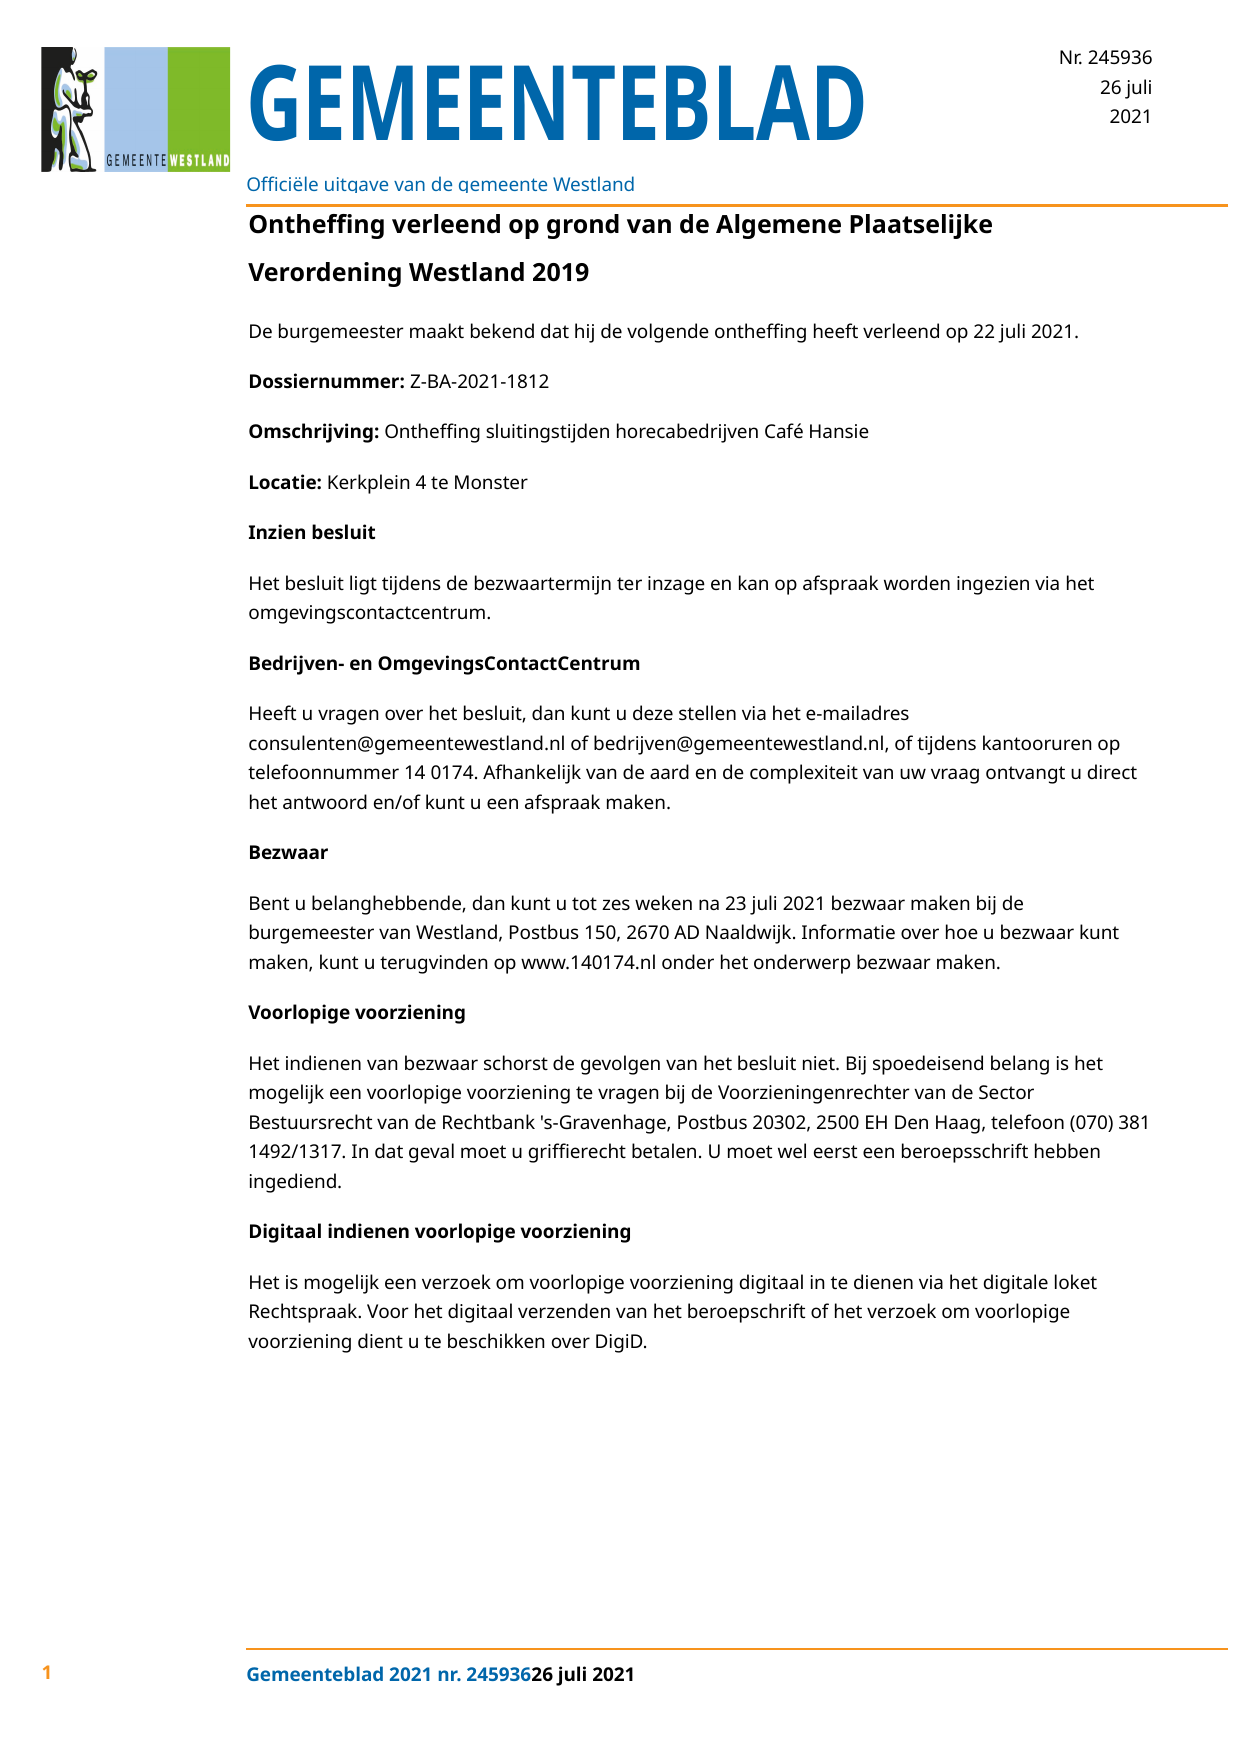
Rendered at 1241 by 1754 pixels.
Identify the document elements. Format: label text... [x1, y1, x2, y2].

text Voorlopige voorziening [248, 999, 1152, 1025]
text Bezwaar [248, 839, 1152, 865]
text Dossiernummer: Z-BA-2021-1812 [248, 368, 1152, 394]
text Bedrijven- en OmgevingsContactCentrum [248, 650, 1152, 676]
text Inzien besluit [248, 519, 1152, 545]
text Locatie: Kerkplein 4 te Monster [248, 469, 1152, 495]
text Het indienen van bezwaar schorst de gevolgen van het besluit niet. Bij spoedeisend belang is het mogelijk een voorlopige voorziening te vragen bij de Voorzieningenrechter van de Sector Bestuursrecht van de Rechtbank 's-Gravenhage, Postbus 20302, 2500 EH Den Haag, telefoon (070) 381 1492/1317. In dat geval moet u griffierecht betalen. U moet wel eerst een beroepsschrift hebben ingediend. [248, 1050, 1152, 1194]
text Het besluit ligt tijdens de bezwaartermijn ter inzage en kan op afspraak worden ingezien via het omgevingscontactcentrum. [248, 570, 1152, 625]
text Omschrijving: Ontheffing sluitingstijden horecabedrijven Café Hansie [248, 419, 1152, 444]
text Heeft u vragen over het besluit, dan kunt u deze stellen via het e-mailadres consulenten@gemeentewestland.nl of bedrijven@gemeentewestland.nl, of tijdens kantooruren op telefoonnummer 14 0174. Afhankelijk van de aard en de complexiteit van uw vraag ontvangt u direct het antwoord en/of kunt u een afspraak maken. [248, 700, 1152, 815]
picture [41, 47, 231, 172]
text Digitaal indienen voorlopige voorziening [248, 1219, 1152, 1244]
text Het is mogelijk een verzoek om voorlopige voorziening digitaal in te dienen via het digitale loket Rechtspraak. Voor het digitaal verzenden van het beroepschrift of het verzoek om voorlopige voorziening dient u te beschikken over DigiD. [248, 1269, 1152, 1354]
text Ontheffing verleend op grond van de Algemene Plaatselijke Verordening Westland 2019 [248, 207, 1152, 288]
text De burgemeester maakt bekend dat hij de volgende ontheffing heeft verleend op 22 juli 2021. [248, 318, 1152, 344]
text Bent u belanghebbende, dan kunt u tot zes weken na 23 juli 2021 bezwaar maken bij de burgemeester van Westland, Postbus 150, 2670 AD Naaldwijk. Informatie over hoe u bezwaar kunt maken, kunt u terugvinden op www.140174.nl onder het onderwerp bezwaar maken. [248, 890, 1152, 975]
